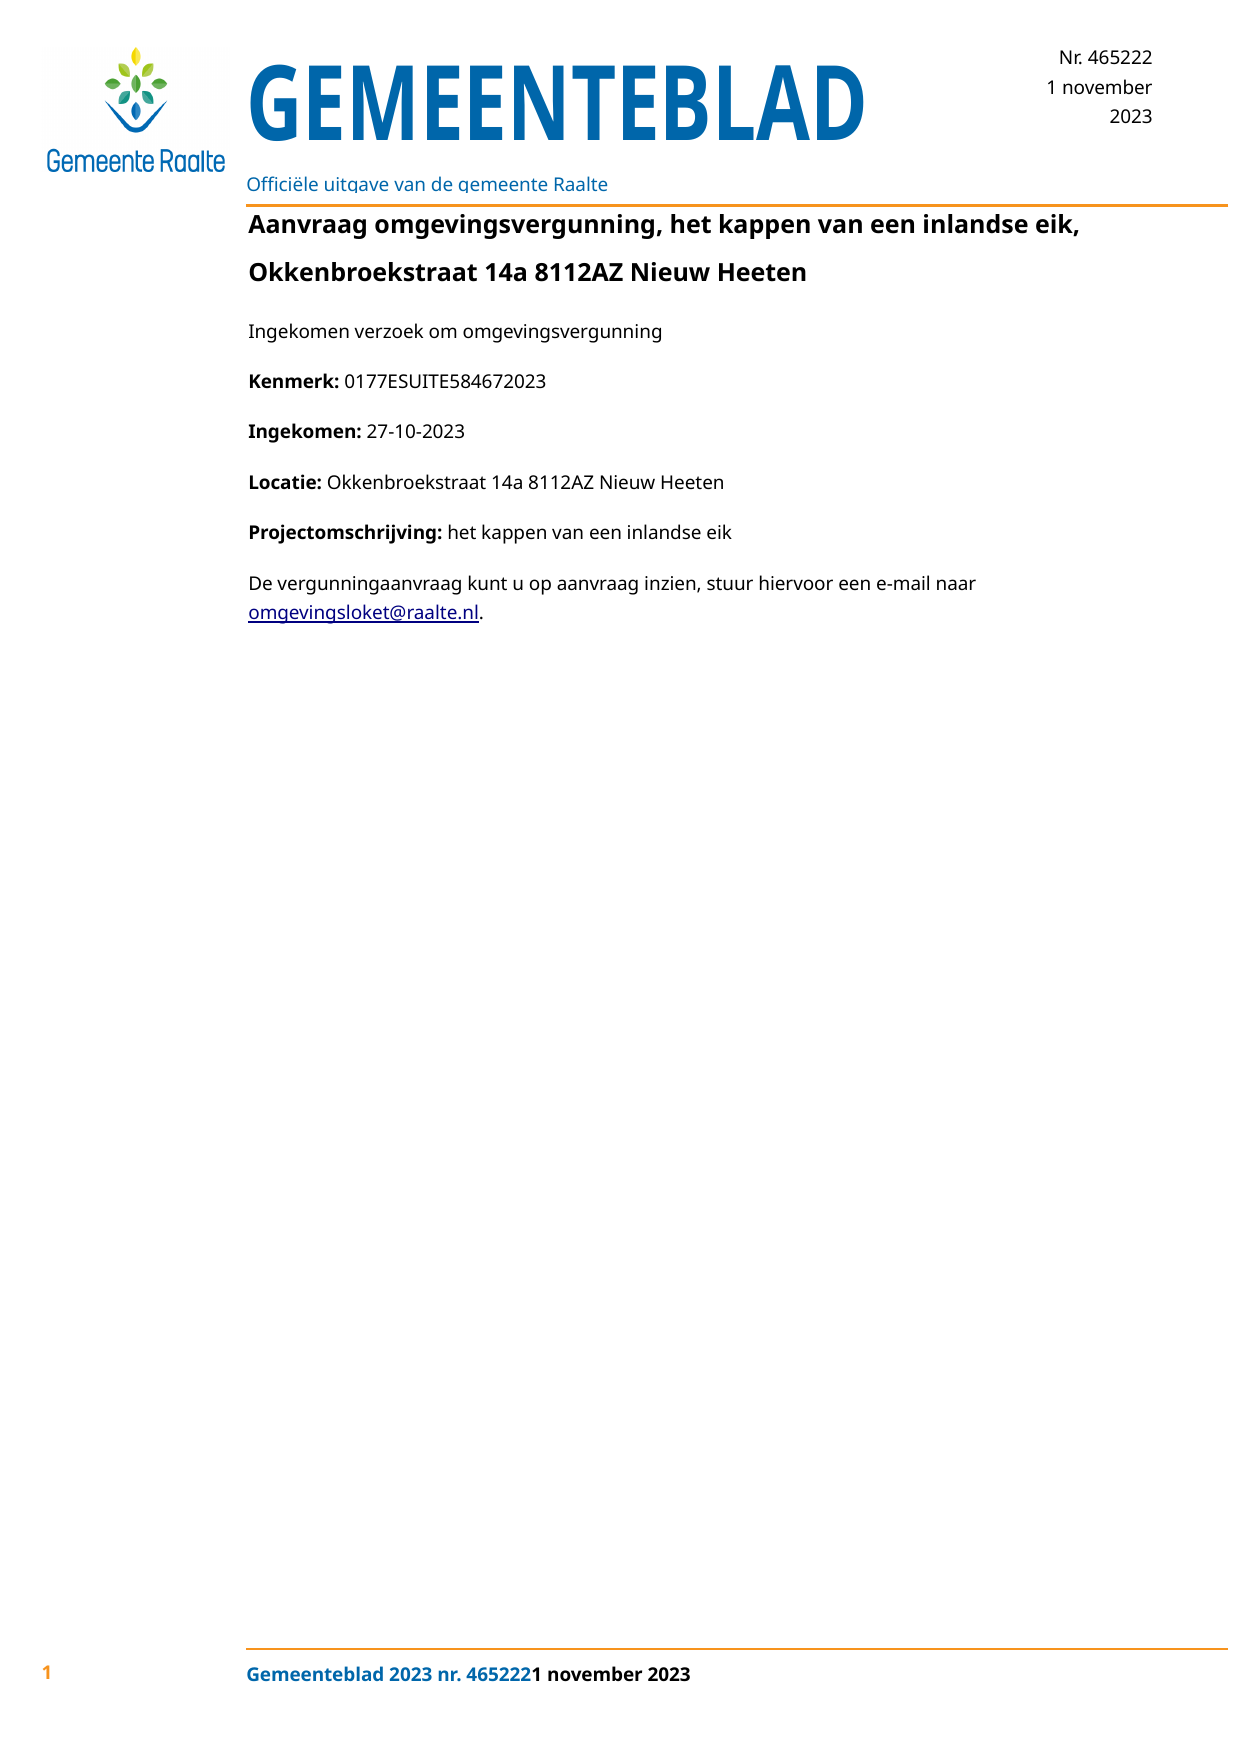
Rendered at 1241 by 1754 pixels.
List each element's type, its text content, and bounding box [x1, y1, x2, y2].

text Locatie: Okkenbroekstraat 14a 8112AZ Nieuw Heeten [248, 469, 1152, 495]
text De vergunningaanvraag kunt u op aanvraag inzien, stuur hiervoor een e-mail naar omgevingsloket@raalte.nl. [248, 570, 1152, 625]
text Ingekomen: 27-10-2023 [248, 419, 1152, 444]
text Aanvraag omgevingsvergunning, het kappen van een inlandse eik, Okkenbroekstraat 14a 8112AZ Nieuw Heeten [248, 207, 1152, 288]
text Kenmerk: 0177ESUITE584672023 [248, 368, 1152, 394]
picture [41, 47, 231, 172]
text Projectomschrijving: het kappen van een inlandse eik [248, 519, 1152, 545]
text Ingekomen verzoek om omgevingsvergunning [248, 318, 1152, 344]
